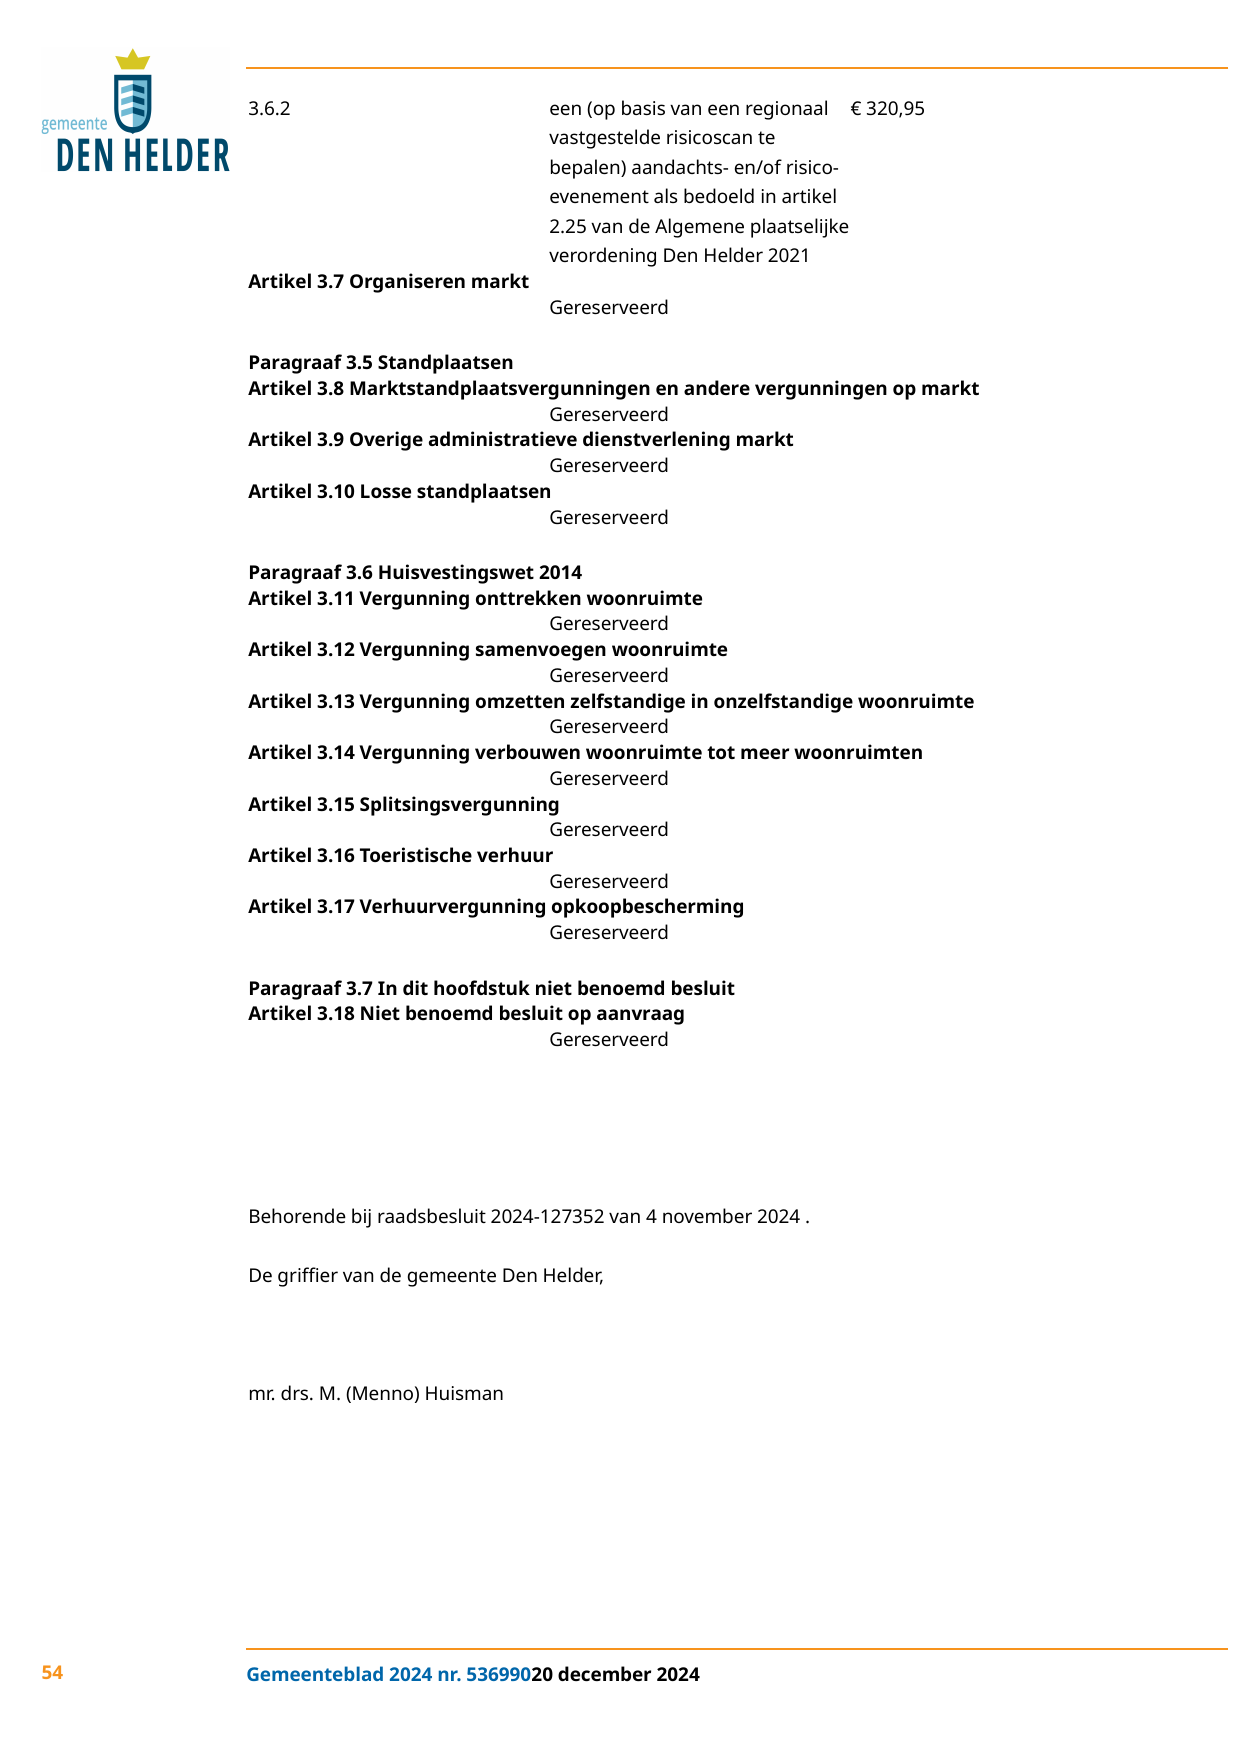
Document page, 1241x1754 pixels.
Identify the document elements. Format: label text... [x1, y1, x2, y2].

text Behorende bij raadsbesluit 2024-127352 van 4 november 2024 . [248, 1203, 1152, 1229]
table_cell Artikel 3.10 Losse standplaatsen [248, 478, 1152, 504]
table_cell [850, 1026, 1152, 1052]
picture [130, 157, 135, 172]
table_cell Artikel 3.7 Organiseren markt [248, 269, 1152, 294]
table_cell [248, 662, 549, 688]
table_cell Gereserveerd [549, 714, 850, 739]
table_cell Artikel 3.14 Vergunning verbouwen woonruimte tot meer woonruimten [248, 739, 1152, 765]
table_cell [850, 765, 1152, 791]
table_cell [850, 504, 1152, 529]
picture [41, 47, 231, 172]
table_cell [248, 611, 549, 636]
table_cell 3.6.2 [248, 95, 549, 268]
table_cell [850, 401, 1152, 427]
text mr. drs. M. (Menno) Huisman [248, 1381, 1152, 1406]
table_cell [248, 401, 549, 427]
table_cell Paragraaf 3.5 Standplaatsen [248, 320, 1152, 375]
table_cell [248, 868, 549, 894]
table_cell Artikel 3.9 Overige administratieve dienstverlening markt [248, 427, 1152, 452]
table_cell [248, 453, 549, 478]
table_cell Artikel 3.8 Marktstandplaatsvergunningen en andere vergunningen op markt [248, 375, 1152, 401]
table_cell Artikel 3.17 Verhuurvergunning opkoopbescherming [248, 894, 1152, 919]
table_cell Gereserveerd [549, 919, 850, 945]
table_cell [850, 611, 1152, 636]
picture [182, 144, 187, 165]
table_cell Gereserveerd [549, 662, 850, 688]
picture [63, 144, 68, 165]
table_cell Paragraaf 3.6 Huisvestingswet 2014 [248, 530, 1152, 585]
table_cell [248, 1026, 549, 1052]
table_cell [248, 919, 549, 945]
table_cell Gereserveerd [549, 504, 850, 529]
table_cell Gereserveerd [549, 816, 850, 842]
table_cell [850, 868, 1152, 894]
table_cell Gereserveerd [549, 611, 850, 636]
table_cell Gereserveerd [549, 765, 850, 791]
table_cell [248, 765, 549, 791]
table_cell [248, 504, 549, 529]
table_cell [248, 816, 549, 842]
table_cell [850, 662, 1152, 688]
table_cell Gereserveerd [549, 294, 850, 320]
table_cell [850, 919, 1152, 945]
table_cell € 320,95 [850, 95, 1152, 268]
table_cell [850, 294, 1152, 320]
table_cell [850, 714, 1152, 739]
text De griffier van de gemeente Den Helder, [248, 1262, 1152, 1288]
table_cell Gereserveerd [549, 453, 850, 478]
table_cell Gereserveerd [549, 868, 850, 894]
table_cell Artikel 3.18 Niet benoemd besluit op aanvraag [248, 1000, 1152, 1026]
table_cell een (op basis van een regionaal vastgestelde risicoscan te bepalen) aandachts- en/of risico-evenement als bedoeld in artikel 2.25 van de Algemene plaatselijke verordening Den Helder 2021 [549, 95, 850, 268]
picture [220, 160, 224, 172]
table_cell Artikel 3.12 Vergunning samenvoegen woonruimte [248, 636, 1152, 662]
picture [100, 154, 106, 172]
table_cell Artikel 3.16 Toeristische verhuur [248, 842, 1152, 868]
table_cell Paragraaf 3.7 In dit hoofdstuk niet benoemd besluit [248, 945, 1152, 1000]
table_cell Artikel 3.11 Vergunning onttrekken woonruimte [248, 585, 1152, 611]
table_cell [248, 714, 549, 739]
table_cell [248, 294, 549, 320]
table_cell [850, 453, 1152, 478]
table_cell Gereserveerd [549, 401, 850, 427]
table_cell Artikel 3.15 Splitsingsvergunning [248, 791, 1152, 816]
table_cell [850, 816, 1152, 842]
table_cell Artikel 3.13 Vergunning omzetten zelfstandige in onzelfstandige woonruimte [248, 688, 1152, 713]
table_cell Gereserveerd [549, 1026, 850, 1052]
